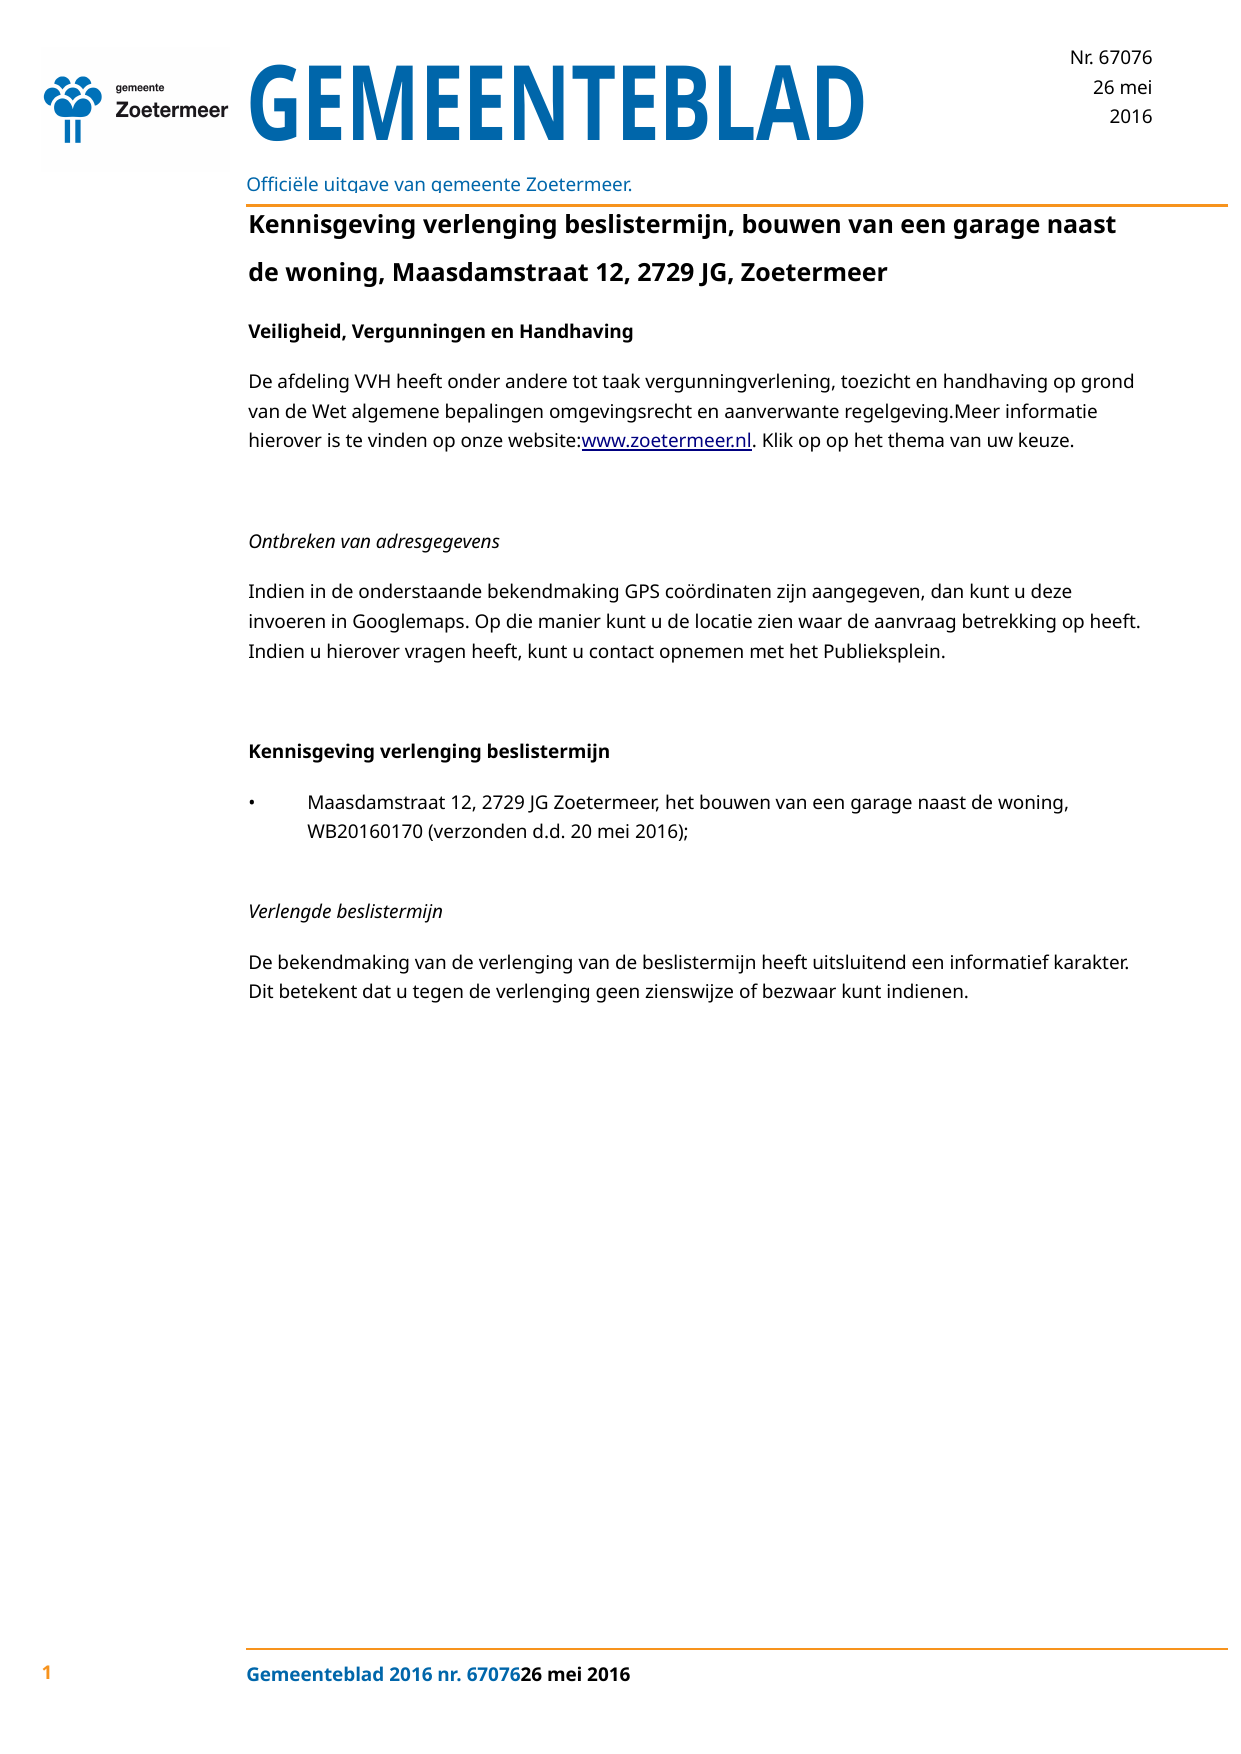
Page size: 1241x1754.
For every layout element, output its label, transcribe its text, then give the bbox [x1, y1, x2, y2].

list Maasdamstraat 12, 2729 JG Zoetermeer, het bouwen van een garage naast de woning, WB20160170 (verzonden d.d. 20 mei 2016); [248, 789, 1152, 844]
text Ontbreken van adresgegevens [248, 528, 1152, 554]
text Indien in de onderstaande bekendmaking GPS coördinaten zijn aangegeven, dan kunt u deze invoeren in Googlemaps. Op die manier kunt u de locatie zien waar de aanvraag betrekking op heeft. Indien u hierover vragen heeft, kunt u contact opnemen met het Publieksplein. [248, 579, 1152, 664]
text Verlengde beslistermijn [248, 899, 1152, 924]
picture [41, 47, 231, 172]
text Kennisgeving verlenging beslistermijn [248, 739, 1152, 764]
text Veiligheid, Vergunningen en Handhaving [248, 318, 1152, 344]
text Kennisgeving verlenging beslistermijn, bouwen van een garage naast de woning, Maasdamstraat 12, 2729 JG, Zoetermeer [248, 207, 1152, 288]
text De afdeling VVH heeft onder andere tot taak vergunningverlening, toezicht en handhaving op grond van de Wet algemene bepalingen omgevingsrecht en aanverwante regelgeving.Meer informatie hierover is te vinden op onze website:www.zoetermeer.nl. Klik op op het thema van uw keuze. [248, 368, 1152, 453]
text De bekendmaking van de verlenging van de beslistermijn heeft uitsluitend een informatief karakter. Dit betekent dat u tegen de verlenging geen zienswijze of bezwaar kunt indienen. [248, 949, 1152, 1004]
